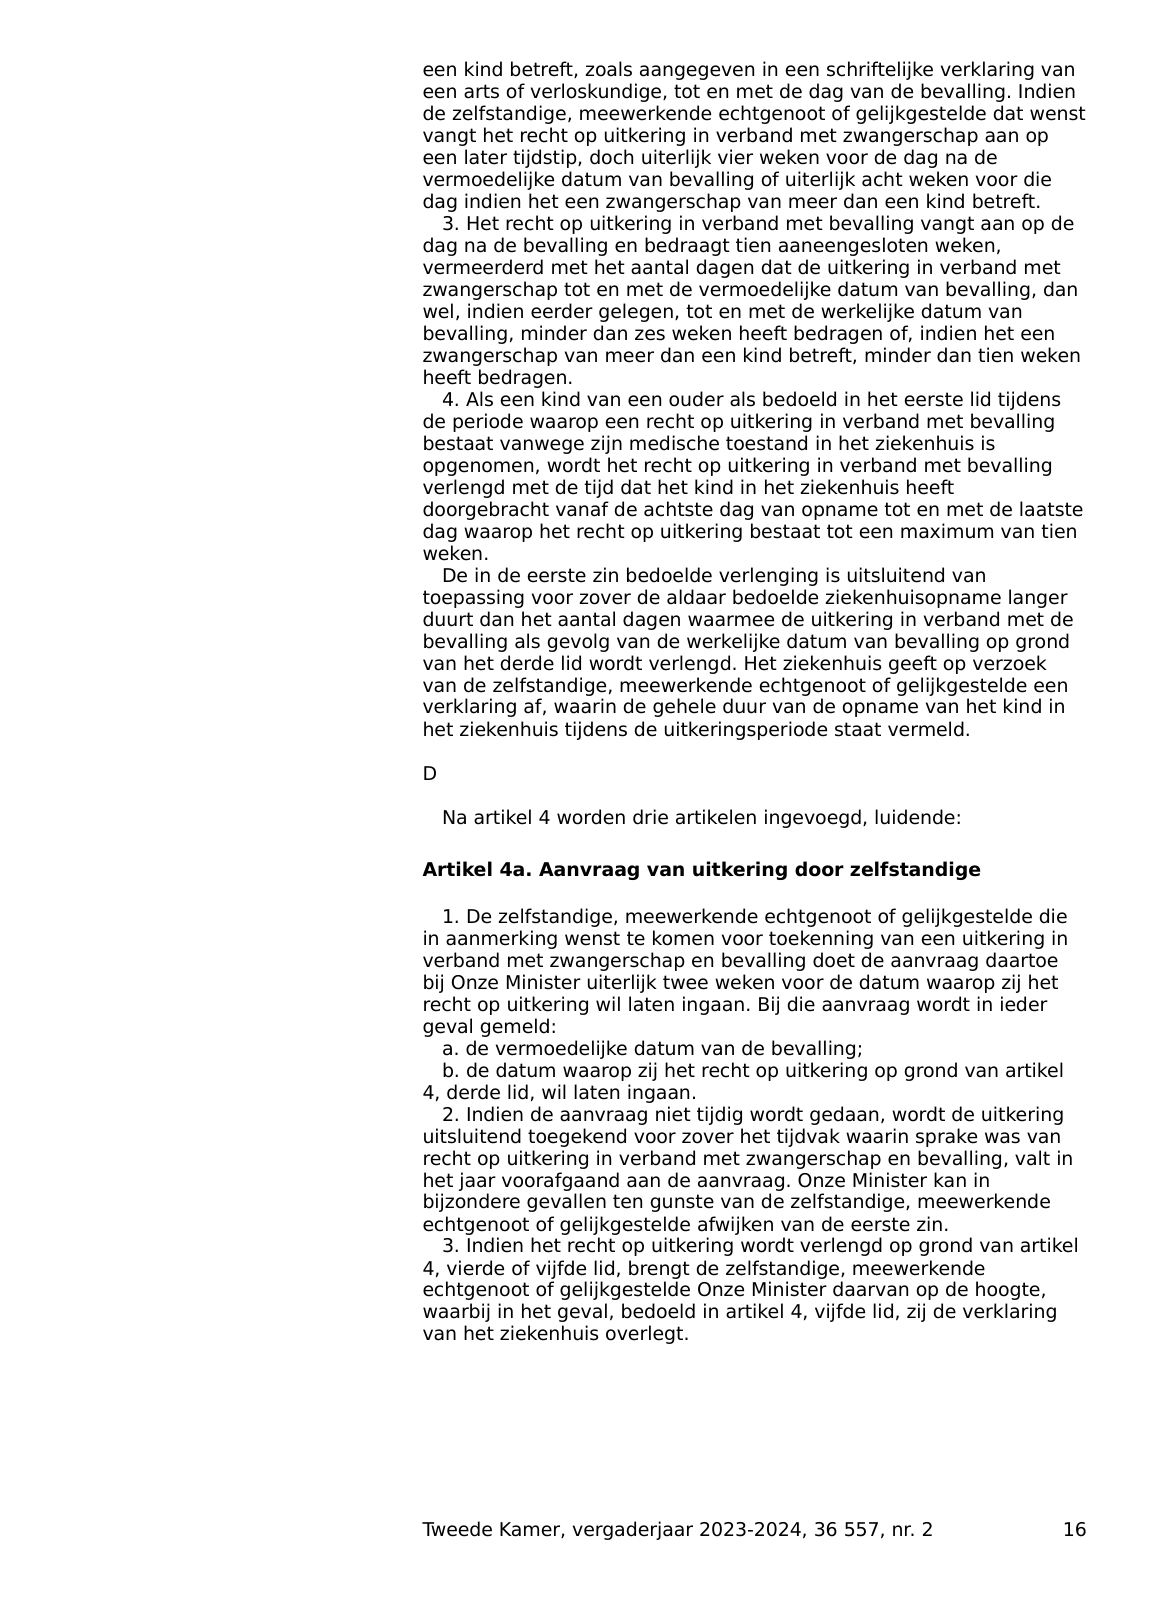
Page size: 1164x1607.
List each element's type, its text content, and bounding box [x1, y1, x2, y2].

text b. de datum waarop zij het recht op uitkering op grond van artikel 4, derde lid, wil laten ingaan. [422, 1059, 1087, 1103]
text 2. Indien de aanvraag niet tijdig wordt gedaan, wordt de uitkering uitsluitend toegekend voor zover het tijdvak waarin sprake was van recht op uitkering in verband met zwangerschap en bevalling, valt in het jaar voorafgaand aan de aanvraag. Onze Minister kan in bijzondere gevallen ten gunste van de zelfstandige, meewerkende echtgenoot of gelijkgestelde afwijken van de eerste zin. [422, 1103, 1087, 1235]
text 3. Het recht op uitkering in verband met bevalling vangt aan op de dag na de bevalling en bedraagt tien aaneengesloten weken, vermeerderd met het aantal dagen dat de uitkering in verband met zwangerschap tot en met de vermoedelijke datum van bevalling, dan wel, indien eerder gelegen, tot en met de werkelijke datum van bevalling, minder dan zes weken heeft bedragen of, indien het een zwangerschap van meer dan een kind betreft, minder dan tien weken heeft bedragen. [422, 213, 1087, 389]
text 4. Als een kind van een ouder als bedoeld in het eerste lid tijdens de periode waarop een recht op uitkering in verband met bevalling bestaat vanwege zijn medische toestand in het ziekenhuis is opgenomen, wordt het recht op uitkering in verband met bevalling verlengd met de tijd dat het kind in het ziekenhuis heeft doorgebracht vanaf de achtste dag van opname tot en met de laatste dag waarop het recht op uitkering bestaat tot een maximum van tien weken. [422, 389, 1087, 564]
text 3. Indien het recht op uitkering wordt verlengd op grond van artikel 4, vierde of vijfde lid, brengt de zelfstandige, meewerkende echtgenoot of gelijkgestelde Onze Minister daarvan op de hoogte, waarbij in het geval, bedoeld in artikel 4, vijfde lid, zij de verklaring van het ziekenhuis overlegt. [422, 1235, 1087, 1345]
text 1. De zelfstandige, meewerkende echtgenoot of gelijkgestelde die in aanmerking wenst te komen voor toekenning van een uitkering in verband met zwangerschap en bevalling doet de aanvraag daartoe bij Onze Minister uiterlijk twee weken voor de datum waarop zij het recht op uitkering wil laten ingaan. Bij die aanvraag wordt in ieder geval gemeld: [422, 906, 1087, 1038]
text Na artikel 4 worden drie artikelen ingevoegd, luidende: [422, 807, 1087, 829]
text a. de vermoedelijke datum van de bevalling; [422, 1038, 1087, 1059]
text De in de eerste zin bedoelde verlenging is uitsluitend van toepassing voor zover de aldaar bedoelde ziekenhuisopname langer duurt dan het aantal dagen waarmee de uitkering in verband met de bevalling als gevolg van de werkelijke datum van bevalling op grond van het derde lid wordt verlengd. Het ziekenhuis geeft op verzoek van de zelfstandige, meewerkende echtgenoot of gelijkgestelde een verklaring af, waarin de gehele duur van de opname van het kind in het ziekenhuis tijdens de uitkeringsperiode staat vermeld. [422, 564, 1087, 740]
text D [422, 763, 1087, 784]
text een kind betreft, zoals aangegeven in een schriftelijke verklaring van een arts of verloskundige, tot en met de dag van de bevalling. Indien de zelfstandige, meewerkende echtgenoot of gelijkgestelde dat wenst vangt het recht op uitkering in verband met zwangerschap aan op een later tijdstip, doch uiterlijk vier weken voor de dag na de vermoedelijke datum van bevalling of uiterlijk acht weken voor die dag indien het een zwangerschap van meer dan een kind betreft. [422, 59, 1087, 213]
subtitle Artikel 4a. Aanvraag van uitkering door zelfstandige [422, 859, 1087, 881]
